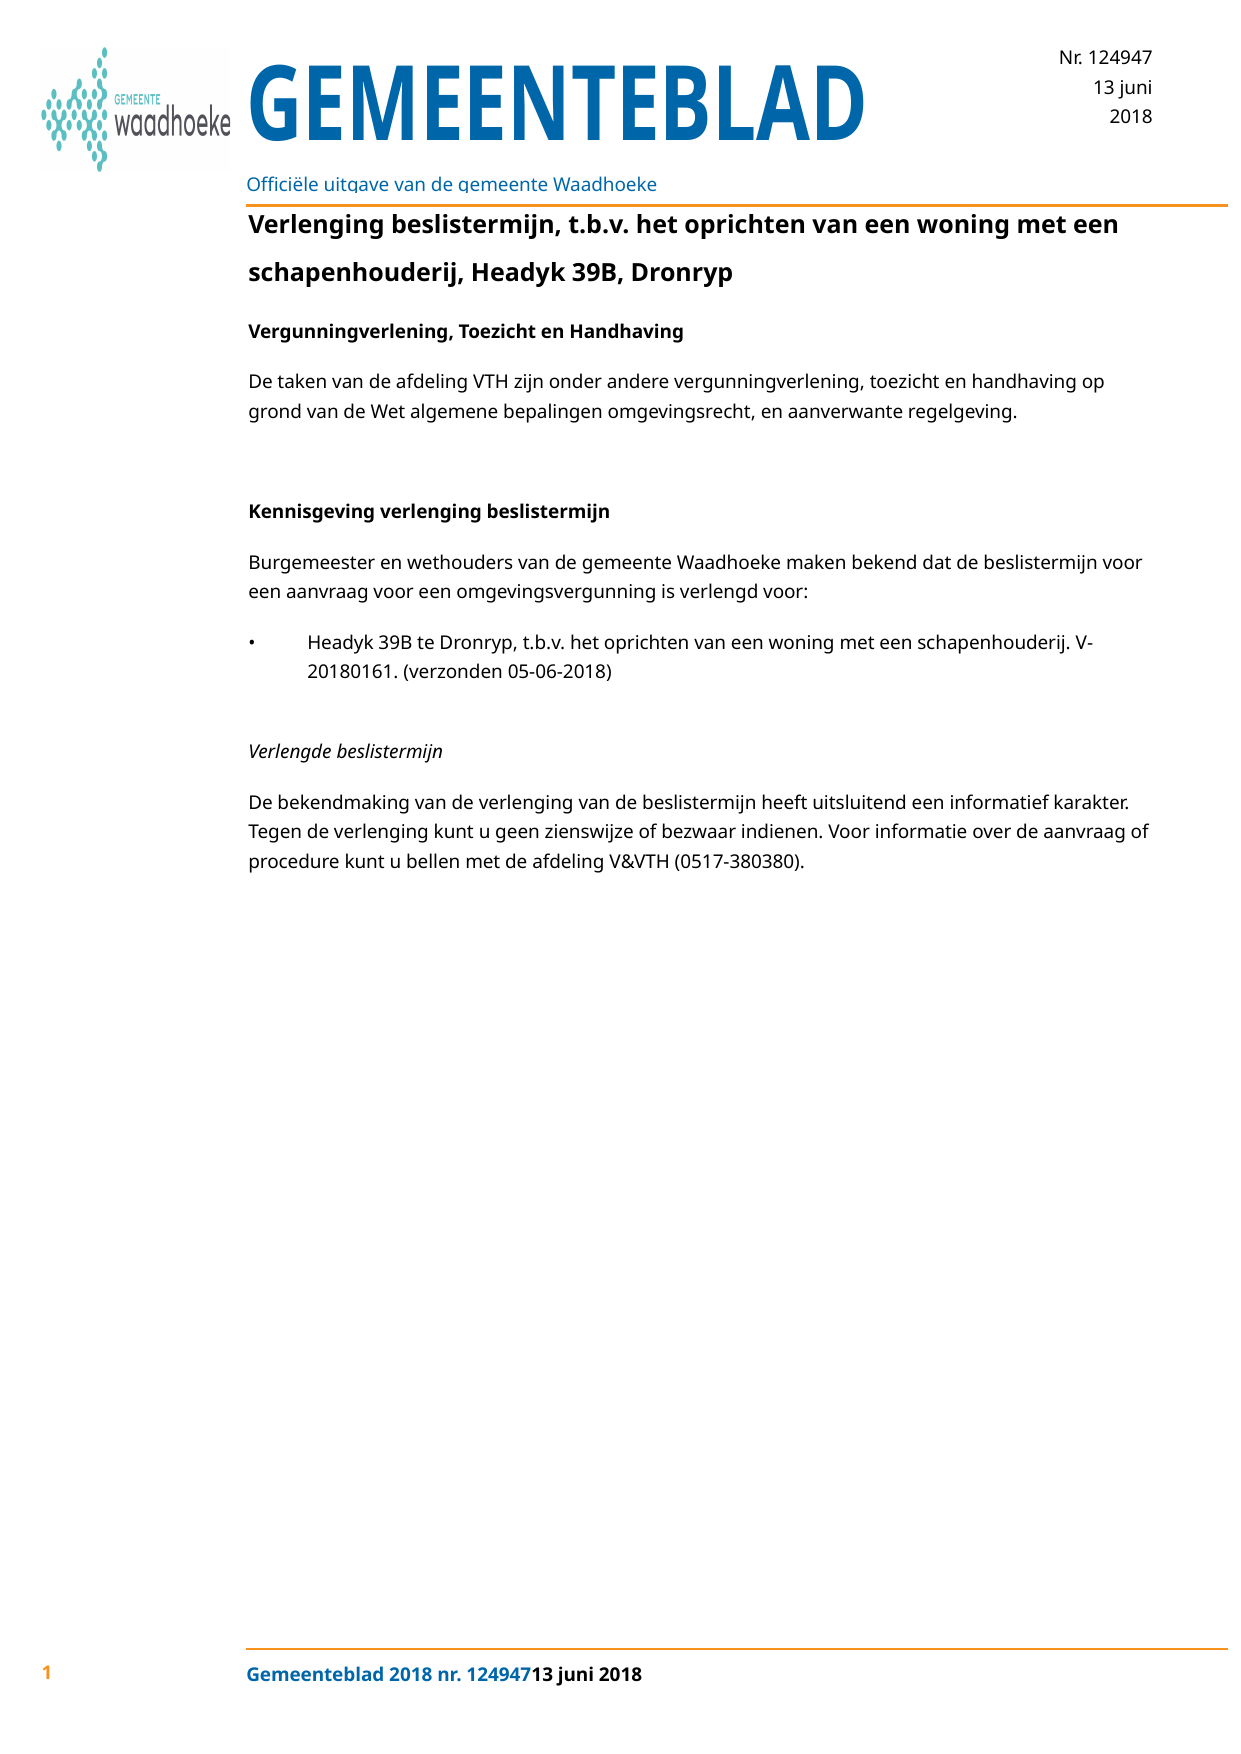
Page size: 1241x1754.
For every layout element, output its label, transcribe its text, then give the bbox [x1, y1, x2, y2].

text De bekendmaking van de verlenging van de beslistermijn heeft uitsluitend een informatief karakter. Tegen de verlenging kunt u geen zienswijze of bezwaar indienen. Voor informatie over de aanvraag of procedure kunt u bellen met de afdeling V&VTH (0517-380380). [248, 789, 1152, 874]
picture [41, 47, 231, 172]
text Vergunningverlening, Toezicht en Handhaving [248, 318, 1152, 344]
text Verlengde beslistermijn [248, 739, 1152, 764]
text De taken van de afdeling VTH zijn onder andere vergunningverlening, toezicht en handhaving op grond van de Wet algemene bepalingen omgevingsrecht, en aanverwante regelgeving. [248, 368, 1152, 424]
text Kennisgeving verlenging beslistermijn [248, 499, 1152, 524]
text Verlenging beslistermijn, t.b.v. het oprichten van een woning met een schapenhouderij, Headyk 39B, Dronryp [248, 207, 1152, 288]
text Burgemeester en wethouders van de gemeente Waadhoeke maken bekend dat de beslistermijn voor een aanvraag voor een omgevingsvergunning is verlengd voor: [248, 549, 1152, 604]
list Headyk 39B te Dronryp, t.b.v. het oprichten van een woning met een schapenhouderij. V-20180161. (verzonden 05-06-2018) [248, 629, 1152, 684]
